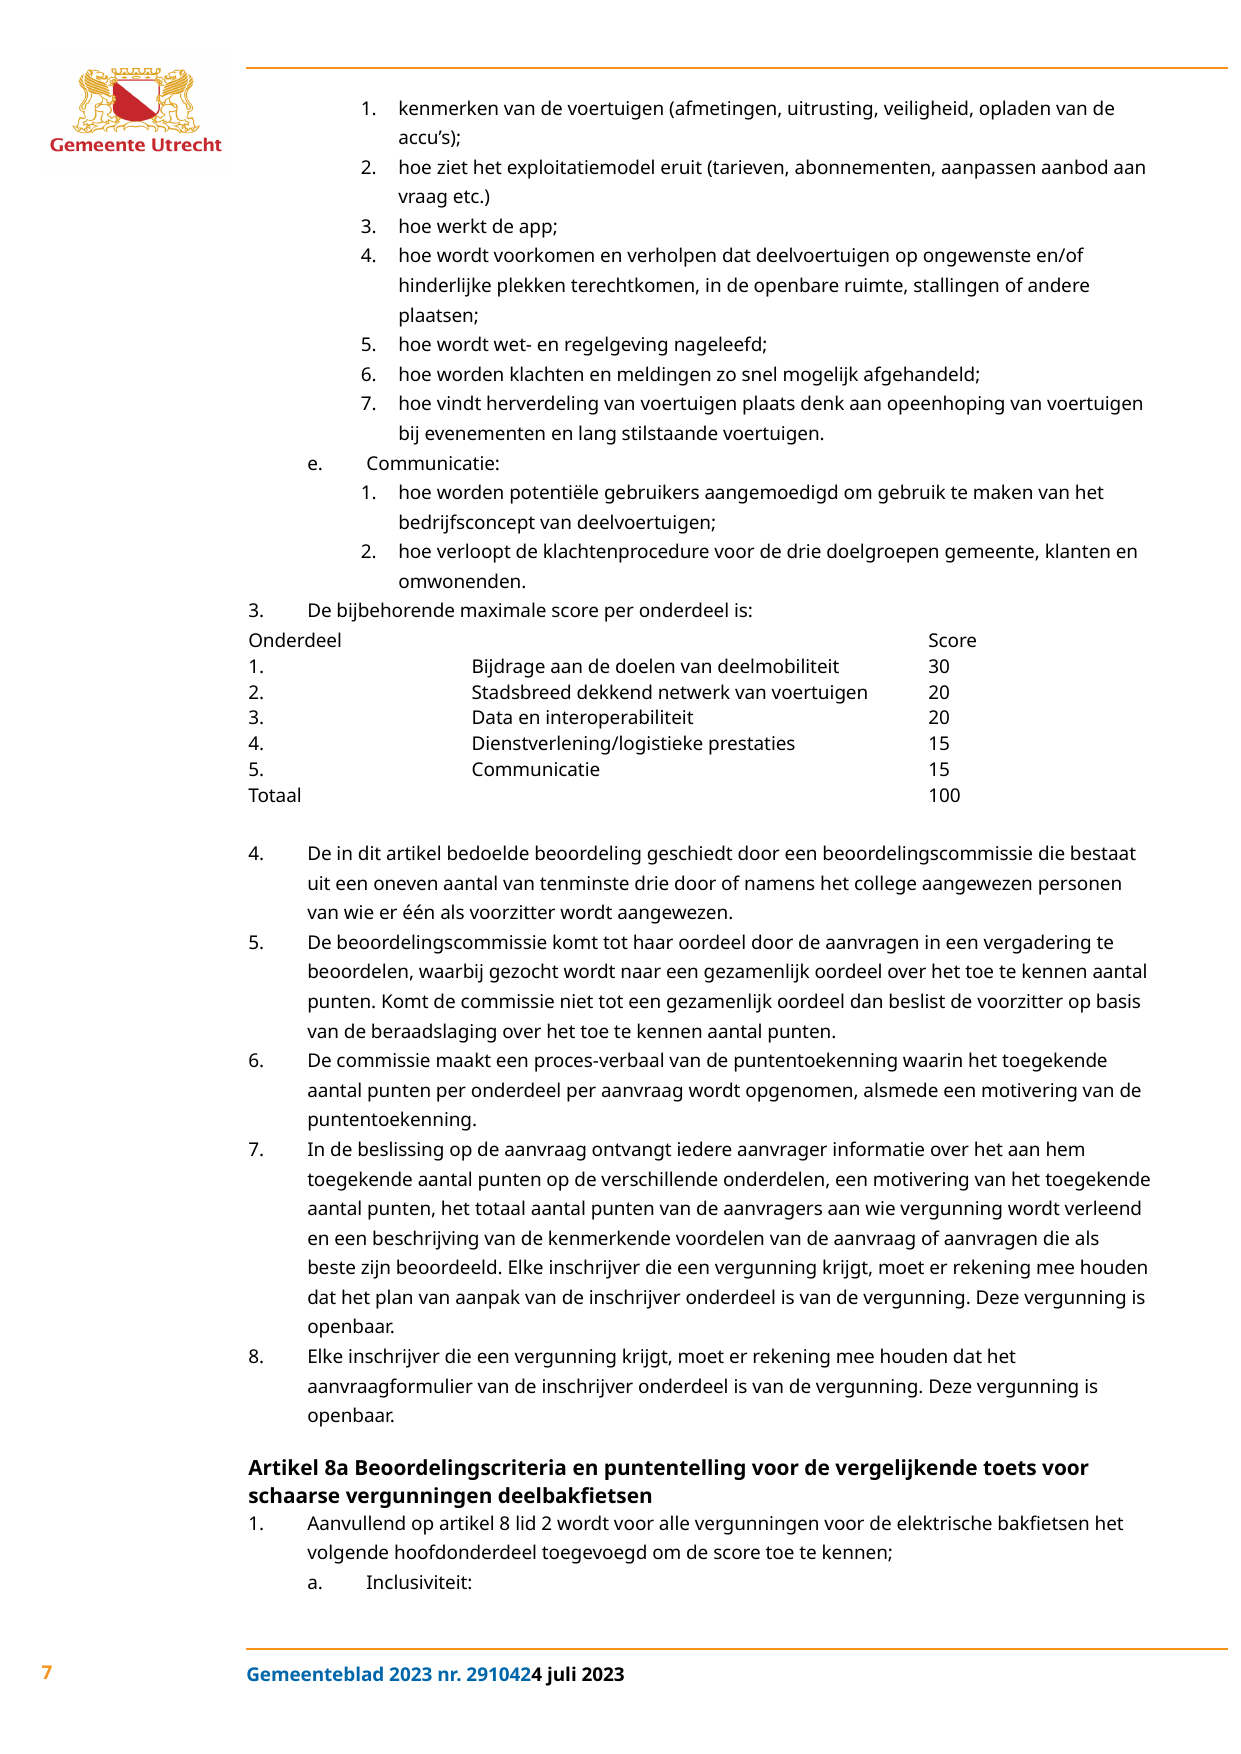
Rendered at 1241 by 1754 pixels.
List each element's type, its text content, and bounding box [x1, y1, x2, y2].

table_cell 1. [248, 653, 471, 679]
list De beoordelingscommissie komt tot haar oordeel door de aanvragen in een vergadering te beoordelen, waarbij gezocht wordt naar een gezamenlijk oordeel over het toe te kennen aantal punten. Komt de commissie niet tot een gezamenlijk oordeel dan beslist de voorzitter op basis van de beraadslaging over het toe te kennen aantal punten. [248, 929, 1152, 1043]
table_cell 5. [248, 756, 471, 782]
list hoe worden klachten en meldingen zo snel mogelijk afgehandeld; [361, 361, 1152, 387]
list hoe werkt de app; [361, 213, 1152, 239]
table_cell Totaal [248, 782, 928, 807]
table_cell Dienstverlening/logistieke prestaties [471, 730, 928, 756]
list hoe worden potentiële gebruikers aangemoedigd om gebruik te maken van het bedrijfsconcept van deelvoertuigen; [361, 479, 1152, 535]
table_cell 20 [928, 705, 1152, 730]
table_cell Stadsbreed dekkend netwerk van voertuigen [471, 679, 928, 704]
picture [41, 47, 231, 172]
list kenmerken van de voertuigen (afmetingen, uitrusting, veiligheid, opladen van de accu’s); [361, 95, 1152, 150]
table_cell Bijdrage aan de doelen van deelmobiliteit [471, 653, 928, 679]
table_cell 15 [928, 730, 1152, 756]
text Artikel 8a Beoordelingscriteria en puntentelling voor de vergelijkende toets voor schaarse vergunningen deelbakfietsen [248, 1453, 1152, 1510]
table_header Score [928, 628, 1152, 653]
table_cell Communicatie [471, 756, 928, 782]
table_cell 20 [928, 679, 1152, 704]
list hoe wordt wet- en regelgeving nageleefd; [361, 331, 1152, 357]
list hoe wordt voorkomen en verholpen dat deelvoertuigen op ongewenste en/of hinderlijke plekken terechtkomen, in de openbare ruimte, stallingen of andere plaatsen; [361, 243, 1152, 328]
list Communicatie: [307, 450, 1152, 476]
list hoe verloopt de klachtenprocedure voor de drie doelgroepen gemeente, klanten en omwonenden. [361, 538, 1152, 594]
list Inclusiviteit: [307, 1569, 1152, 1594]
table_cell 4. [248, 730, 471, 756]
table_cell 2. [248, 679, 471, 704]
table_header Onderdeel [248, 628, 928, 653]
table_cell 30 [928, 653, 1152, 679]
list De in dit artikel bedoelde beoordeling geschiedt door een beoordelingscommissie die bestaat uit een oneven aantal van tenminste drie door of namens het college aangewezen personen van wie er één als voorzitter wordt aangewezen. [248, 840, 1152, 925]
list Elke inschrijver die een vergunning krijgt, moet er rekening mee houden dat het aanvraagformulier van de inschrijver onderdeel is van de vergunning. Deze vergunning is openbaar. [248, 1343, 1152, 1428]
list De bijbehorende maximale score per onderdeel is: [248, 598, 1152, 623]
table_cell 15 [928, 756, 1152, 782]
list Aanvullend op artikel 8 lid 2 wordt voor alle vergunningen voor de elektrische bakfietsen het volgende hoofdonderdeel toegevoegd om de score toe te kennen; [248, 1510, 1152, 1565]
table_cell 100 [928, 782, 1152, 807]
table_cell 3. [248, 705, 471, 730]
list De commissie maakt een proces-verbaal van de puntentoekenning waarin het toegekende aantal punten per onderdeel per aanvraag wordt opgenomen, alsmede een motivering van de puntentoekenning. [248, 1047, 1152, 1132]
list In de beslissing op de aanvraag ontvangt iedere aanvrager informatie over het aan hem toegekende aantal punten op de verschillende onderdelen, een motivering van het toegekende aantal punten, het totaal aantal punten van de aanvragers aan wie vergunning wordt verleend en een beschrijving van de kenmerkende voordelen van de aanvraag of aanvragen die als beste zijn beoordeeld. Elke inschrijver die een vergunning krijgt, moet er rekening mee houden dat het plan van aanpak van de inschrijver onderdeel is van de vergunning. Deze vergunning is openbaar. [248, 1136, 1152, 1339]
list hoe ziet het exploitatiemodel eruit (tarieven, abonnementen, aanpassen aanbod aan vraag etc.) [361, 154, 1152, 209]
table_cell Data en interoperabiliteit [471, 705, 928, 730]
list hoe vindt herverdeling van voertuigen plaats denk aan opeenhoping van voertuigen bij evenementen en lang stilstaande voertuigen. [361, 391, 1152, 446]
